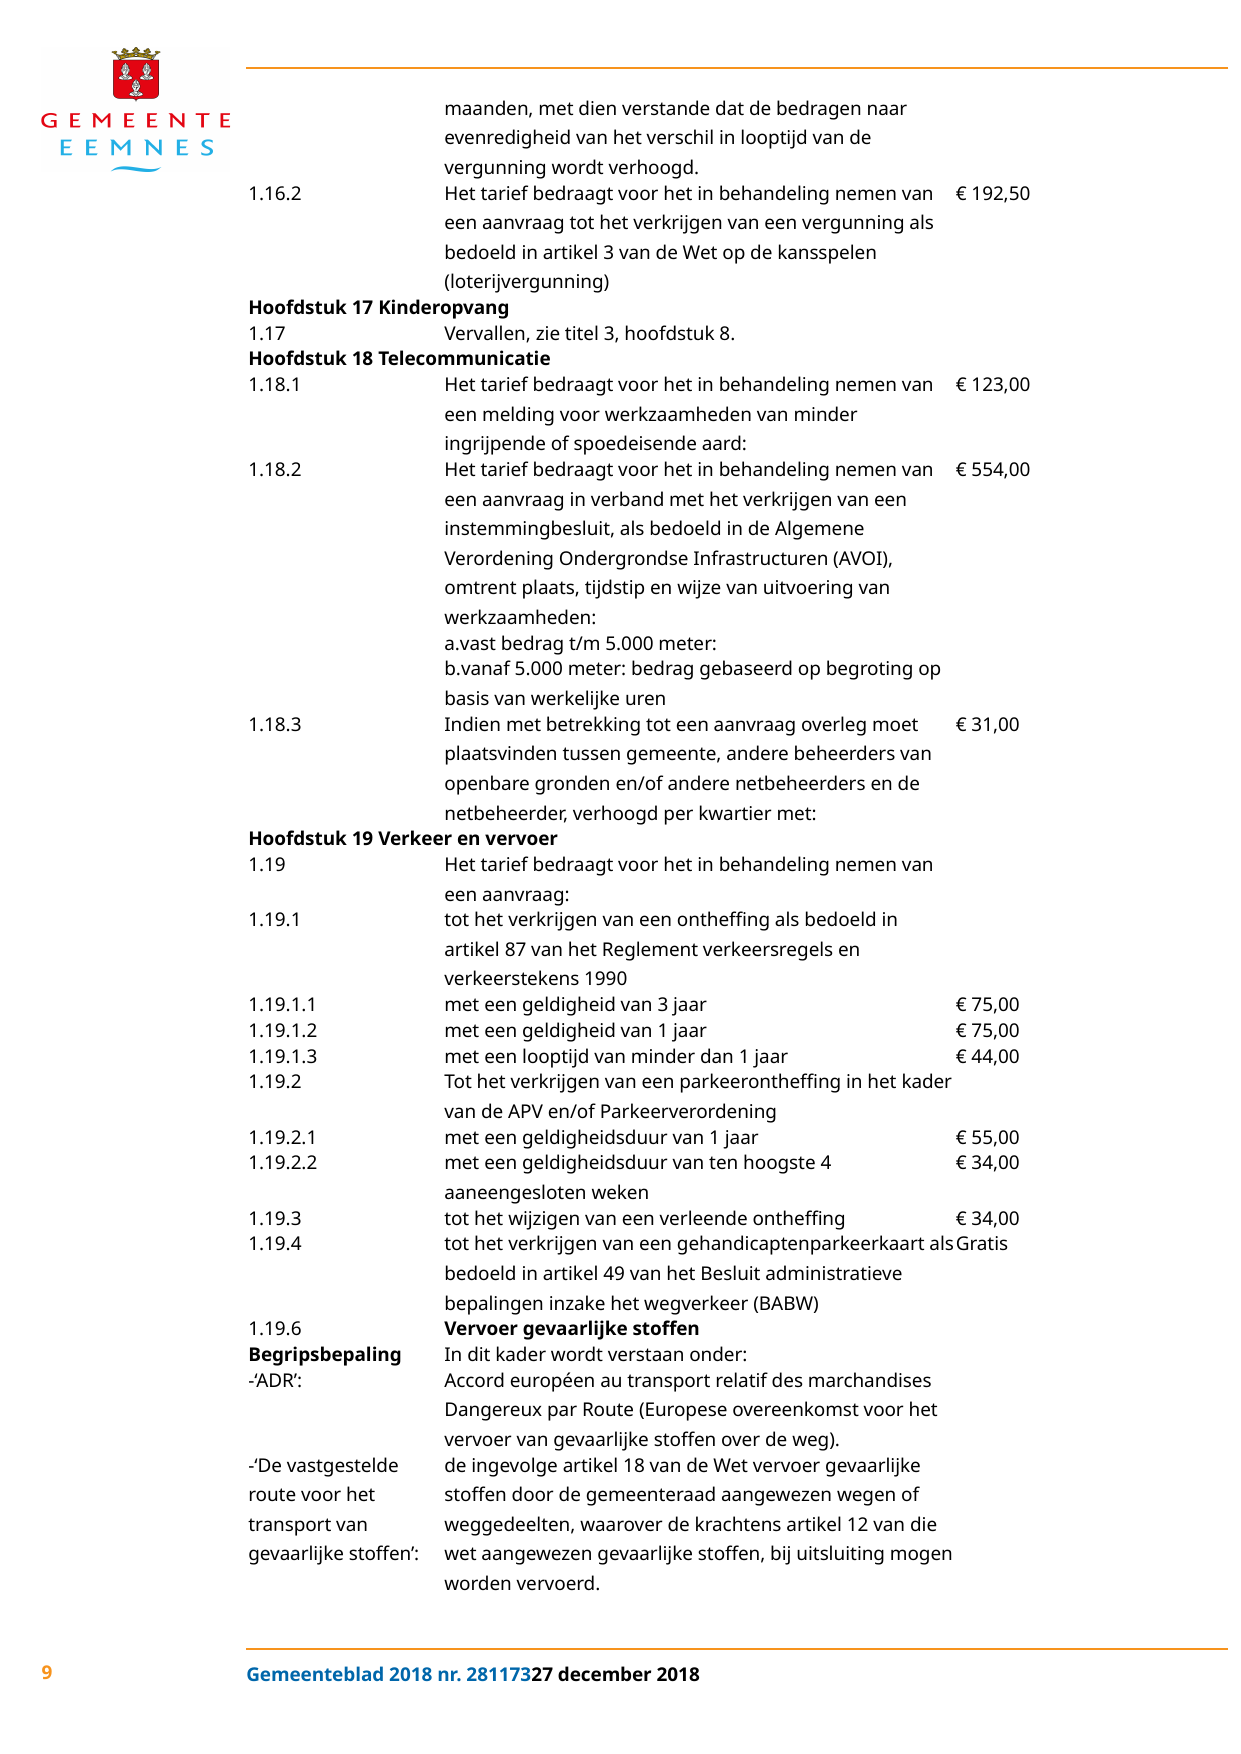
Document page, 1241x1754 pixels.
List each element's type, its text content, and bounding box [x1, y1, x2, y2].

table_cell Begripsbepaling [248, 1341, 444, 1367]
table_cell € 55,00 [956, 1124, 1152, 1149]
table_cell 1.19.2 [248, 1069, 444, 1124]
table_cell [956, 1341, 1152, 1367]
table_cell € 123,00 [956, 371, 1152, 456]
table_cell [956, 656, 1152, 711]
table_cell 1.19.1 [248, 906, 444, 991]
table_cell 1.17 [248, 320, 444, 346]
table_cell [248, 656, 444, 711]
table_cell € 75,00 [956, 1017, 1152, 1043]
table_cell 1.18.1 [248, 371, 444, 456]
table_cell tot het verkrijgen van een gehandicaptenparkeerkaart als bedoeld in artikel 49 van het Besluit administratieve bepalingen inzake het wegverkeer (BABW) [444, 1231, 956, 1316]
table_cell Hoofdstuk 17 Kinderopvang [248, 294, 1152, 320]
table_cell 1.19.2.2 [248, 1150, 444, 1205]
table_cell [956, 1452, 1152, 1596]
table_cell 1.18.3 [248, 711, 444, 825]
table_cell met een geldigheid van 1 jaar [444, 1017, 956, 1043]
table_cell Indien met betrekking tot een aanvraag overleg moet plaatsvinden tussen gemeente, andere beheerders van openbare gronden en/of andere netbeheerders en de netbeheerder, verhoogd per kwartier met: [444, 711, 956, 825]
table_cell 1.19.2.1 [248, 1124, 444, 1149]
table_cell de ingevolge artikel 18 van de Wet vervoer gevaarlijke stoffen door de gemeenteraad aangewezen wegen of weggedeelten, waarover de krachtens artikel 12 van die wet aangewezen gevaarlijke stoffen, bij uitsluiting mogen worden vervoerd. [444, 1452, 956, 1596]
table_cell [956, 95, 1152, 180]
table_cell [956, 1367, 1152, 1452]
table_cell € 34,00 [956, 1150, 1152, 1205]
table_cell Tot het verkrijgen van een parkeerontheffing in het kader van de APV en/of Parkeerverordening [444, 1069, 956, 1124]
table_cell tot het wijzigen van een verleende ontheffing [444, 1205, 956, 1231]
table_cell Het tarief bedraagt voor het in behandeling nemen van een aanvraag: [444, 851, 956, 906]
table_cell 1.19.1.3 [248, 1043, 444, 1068]
table_cell [956, 851, 1152, 906]
table_cell -‘ADR’: [248, 1367, 444, 1452]
table_cell Het tarief bedraagt voor het in behandeling nemen van een aanvraag in verband met het verkrijgen van een instemmingbesluit, als bedoeld in de Algemene Verordening Ondergrondse Infrastructuren (AVOI), omtrent plaats, tijdstip en wijze van uitvoering van werkzaamheden: [444, 456, 956, 630]
table_cell Gratis [956, 1231, 1152, 1316]
table_cell met een geldigheidsduur van 1 jaar [444, 1124, 956, 1149]
table_cell b.vanaf 5.000 meter: bedrag gebaseerd op begroting op basis van werkelijke uren [444, 656, 956, 711]
table_cell [956, 320, 1152, 346]
table_cell In dit kader wordt verstaan onder: [444, 1341, 956, 1367]
table_cell Hoofdstuk 19 Verkeer en vervoer [248, 825, 1152, 851]
table_cell maanden, met dien verstande dat de bedragen naar evenredigheid van het verschil in looptijd van de vergunning wordt verhoogd. [444, 95, 956, 180]
table_cell [248, 95, 444, 180]
table_cell 1.19.4 [248, 1231, 444, 1316]
table_cell Accord européen au transport relatif des marchandises Dangereux par Route (Europese overeenkomst voor het vervoer van gevaarlijke stoffen over de weg). [444, 1367, 956, 1452]
table_cell Het tarief bedraagt voor het in behandeling nemen van een aanvraag tot het verkrijgen van een vergunning als bedoeld in artikel 3 van de Wet op de kansspelen (loterijvergunning) [444, 180, 956, 294]
table_cell met een geldigheidsduur van ten hoogste 4 aaneengesloten weken [444, 1150, 956, 1205]
table_cell met een geldigheid van 3 jaar [444, 991, 956, 1017]
table_cell [956, 1316, 1152, 1341]
table_cell Hoofdstuk 18 Telecommunicatie [248, 346, 1152, 371]
picture [41, 47, 231, 172]
table_cell 1.19.6 [248, 1316, 444, 1341]
table_cell -‘De vastgestelde route voor het transport van gevaarlijke stoffen’: [248, 1452, 444, 1596]
table_cell [956, 906, 1152, 991]
table_cell € 75,00 [956, 991, 1152, 1017]
table_cell a.vast bedrag t/m 5.000 meter: [444, 630, 956, 656]
table_cell 1.19.1.1 [248, 991, 444, 1017]
table_cell Vervoer gevaarlijke stoffen [444, 1316, 956, 1341]
table_cell 1.19 [248, 851, 444, 906]
table_cell [956, 1069, 1152, 1124]
table_cell 1.16.2 [248, 180, 444, 294]
table_cell € 554,00 [956, 456, 1152, 630]
table_cell € 34,00 [956, 1205, 1152, 1231]
table_cell 1.18.2 [248, 456, 444, 630]
table_cell Het tarief bedraagt voor het in behandeling nemen van een melding voor werkzaamheden van minder ingrijpende of spoedeisende aard: [444, 371, 956, 456]
table_cell 1.19.1.2 [248, 1017, 444, 1043]
table_cell [956, 630, 1152, 656]
table_cell met een looptijd van minder dan 1 jaar [444, 1043, 956, 1068]
table_cell € 31,00 [956, 711, 1152, 825]
table_cell € 192,50 [956, 180, 1152, 294]
table_cell € 44,00 [956, 1043, 1152, 1068]
table_cell tot het verkrijgen van een ontheffing als bedoeld in artikel 87 van het Reglement verkeersregels en verkeerstekens 1990 [444, 906, 956, 991]
table_cell 1.19.3 [248, 1205, 444, 1231]
table_cell [248, 630, 444, 656]
table_cell Vervallen, zie titel 3, hoofdstuk 8. [444, 320, 956, 346]
